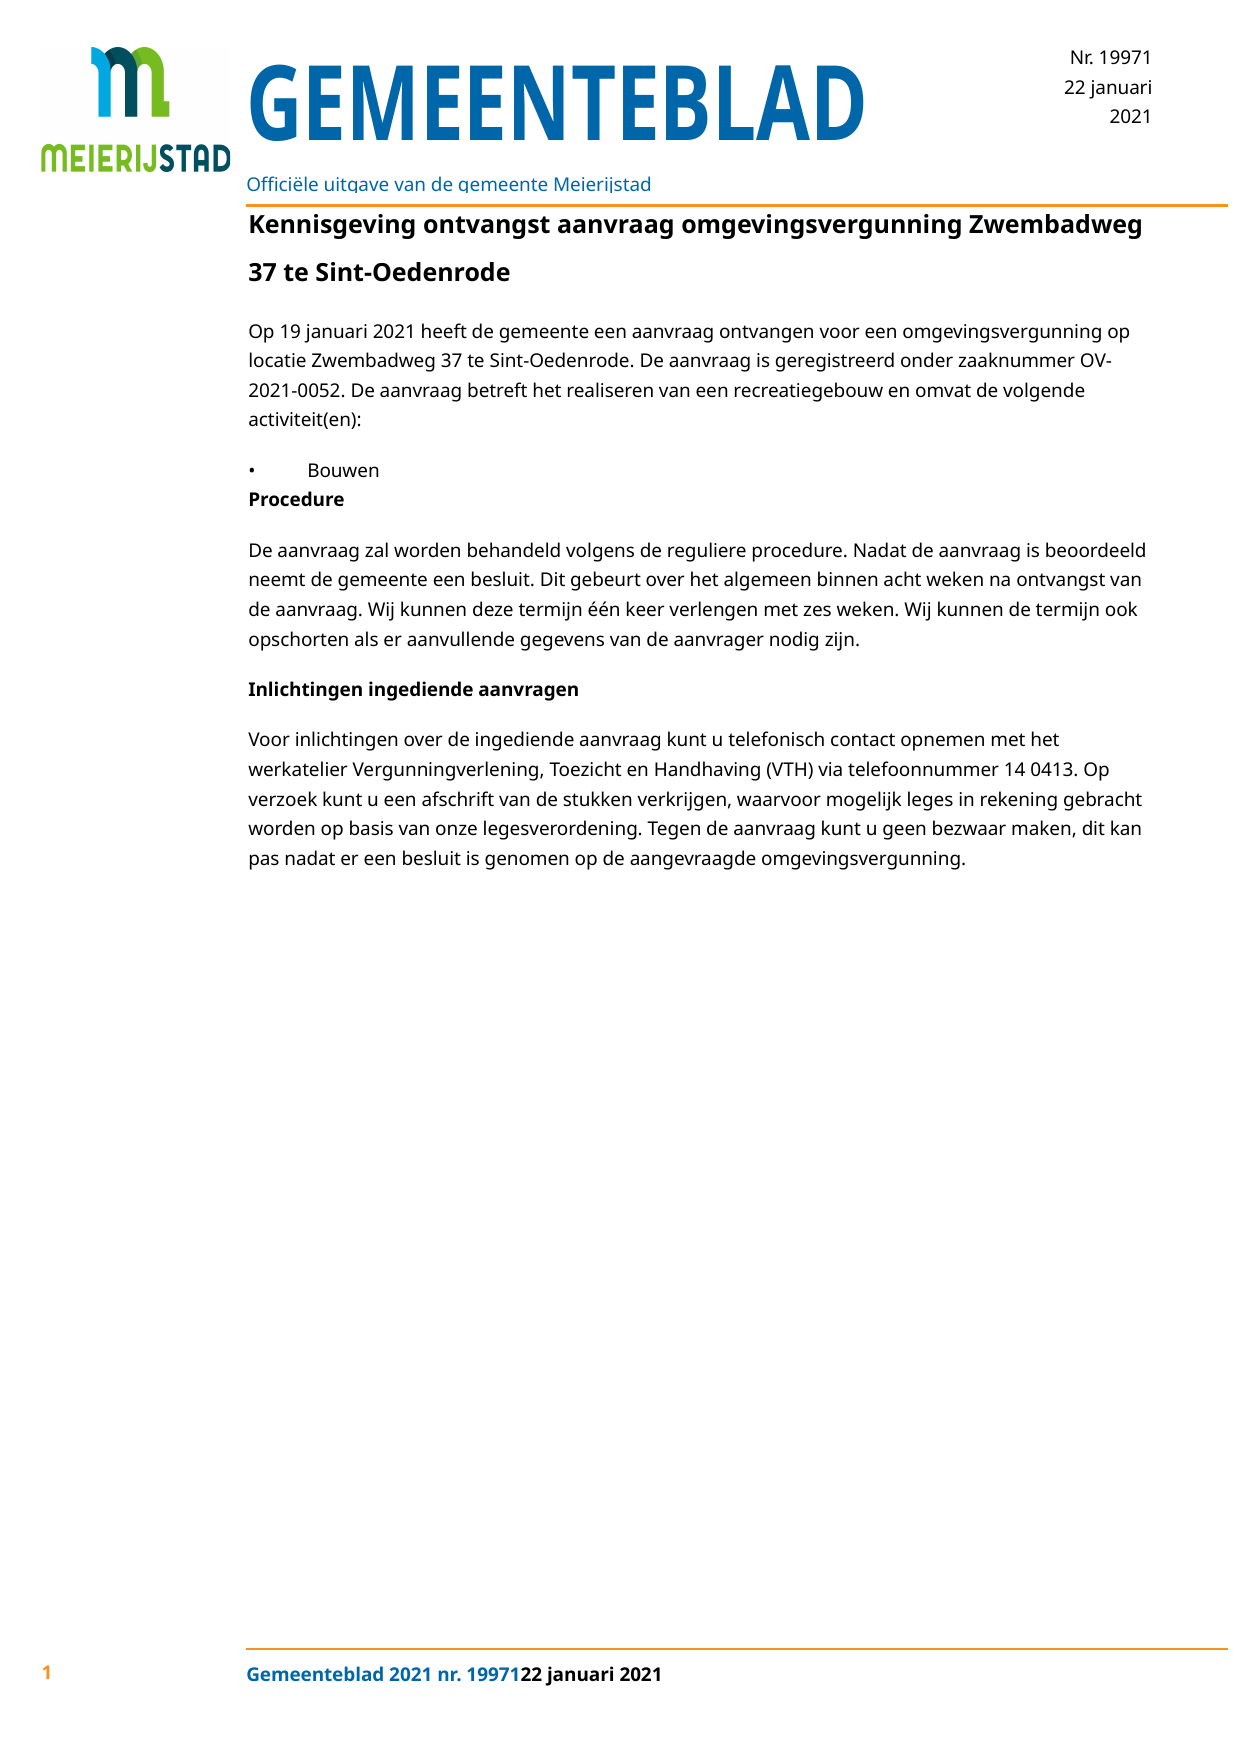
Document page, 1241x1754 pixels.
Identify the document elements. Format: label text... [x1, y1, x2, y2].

text Voor inlichtingen over de ingediende aanvraag kunt u telefonisch contact opnemen met het werkatelier Vergunningverlening, Toezicht en Handhaving (VTH) via telefoonnummer 14 0413. Op verzoek kunt u een afschrift van de stukken verkrijgen, waarvoor mogelijk leges in rekening gebracht worden op basis van onze legesverordening. Tegen de aanvraag kunt u geen bezwaar maken, dit kan pas nadat er een besluit is genomen op de aangevraagde omgevingsvergunning. [248, 727, 1152, 871]
text Op 19 januari 2021 heeft de gemeente een aanvraag ontvangen voor een omgevingsvergunning op locatie Zwembadweg 37 te Sint-Oedenrode. De aanvraag is geregistreerd onder zaaknummer OV-2021-0052. De aanvraag betreft het realiseren van een recreatiegebouw en omvat de volgende activiteit(en): [248, 318, 1152, 432]
picture [41, 47, 231, 172]
text Kennisgeving ontvangst aanvraag omgevingsvergunning Zwembadweg 37 te Sint-Oedenrode [248, 207, 1152, 288]
text Procedure [248, 487, 1152, 512]
text De aanvraag zal worden behandeld volgens de reguliere procedure. Nadat de aanvraag is beoordeeld neemt de gemeente een besluit. Dit gebeurt over het algemeen binnen acht weken na ontvangst van de aanvraag. Wij kunnen deze termijn één keer verlengen met zes weken. Wij kunnen de termijn ook opschorten als er aanvullende gegevens van de aanvrager nodig zijn. [248, 537, 1152, 652]
text Inlichtingen ingediende aanvragen [248, 676, 1152, 702]
list Bouwen [248, 457, 1152, 483]
